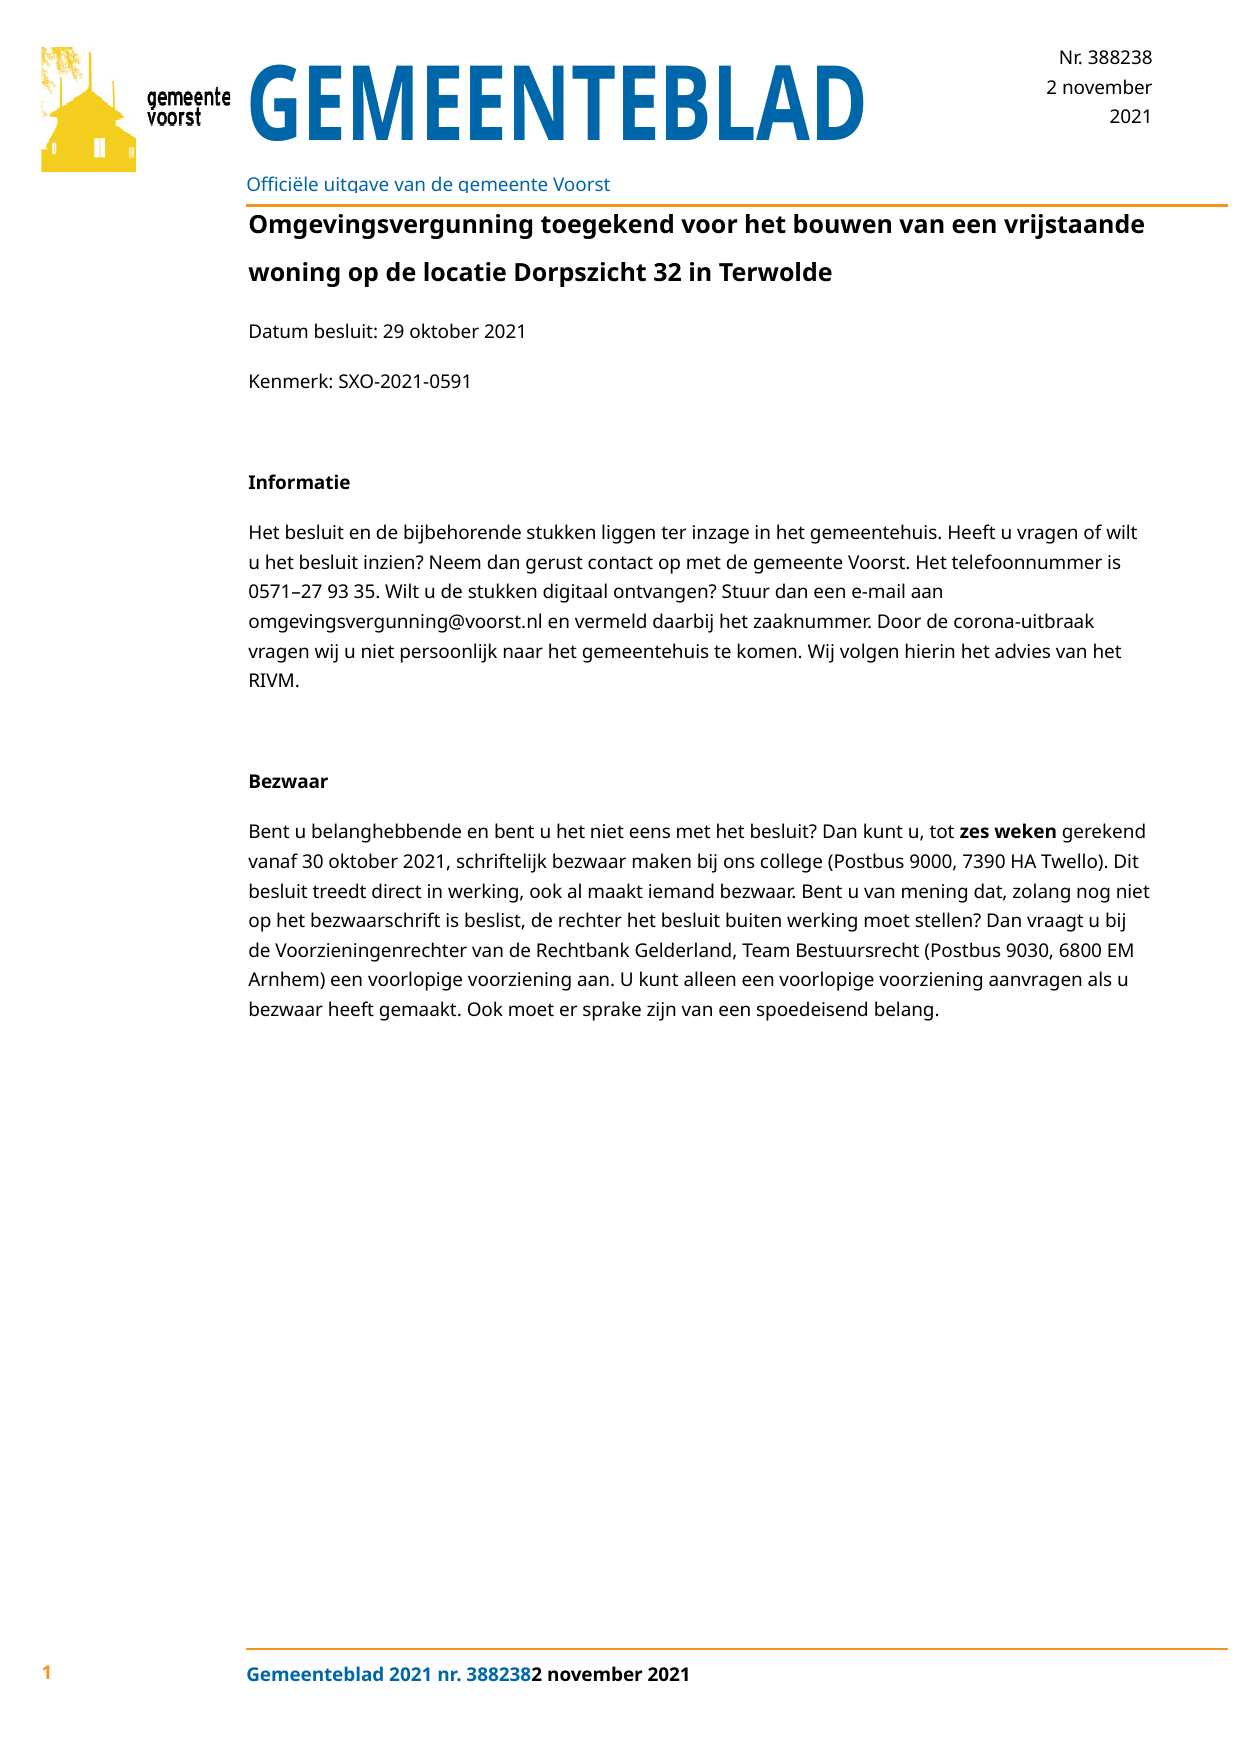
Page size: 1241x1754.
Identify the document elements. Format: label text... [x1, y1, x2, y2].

text Bent u belanghebbende en bent u het niet eens met het besluit? Dan kunt u, tot zes weken gerekend vanaf 30 oktober 2021, schriftelijk bezwaar maken bij ons college (Postbus 9000, 7390 HA Twello). Dit besluit treedt direct in werking, ook al maakt iemand bezwaar. Bent u van mening dat, zolang nog niet op het bezwaarschrift is beslist, de rechter het besluit buiten werking moet stellen? Dan vraagt u bij de Voorzieningenrechter van de Rechtbank Gelderland, Team Bestuursrecht (Postbus 9030, 6800 EM Arnhem) een voorlopige voorziening aan. U kunt alleen een voorlopige voorziening aanvragen als u bezwaar heeft gemaakt. Ook moet er sprake zijn van een spoedeisend belang. [248, 819, 1152, 1022]
text Bezwaar [248, 768, 1152, 794]
text Omgevingsvergunning toegekend voor het bouwen van een vrijstaande woning op de locatie Dorpszicht 32 in Terwolde [248, 207, 1152, 288]
text Het besluit en de bijbehorende stukken liggen ter inzage in het gemeentehuis. Heeft u vragen of wilt u het besluit inzien? Neem dan gerust contact op met de gemeente Voorst. Het telefoonnummer is 0571–27 93 35. Wilt u de stukken digitaal ontvangen? Stuur dan een e-mail aan omgevingsvergunning@voorst.nl en vermeld daarbij het zaaknummer. Door de corona-uitbraak vragen wij u niet persoonlijk naar het gemeentehuis te komen. Wij volgen hierin het advies van het RIVM. [248, 519, 1152, 693]
text Informatie [248, 469, 1152, 495]
text Datum besluit: 29 oktober 2021 [248, 318, 1152, 344]
picture [41, 47, 231, 172]
text Kenmerk: SXO-2021-0591 [248, 368, 1152, 394]
